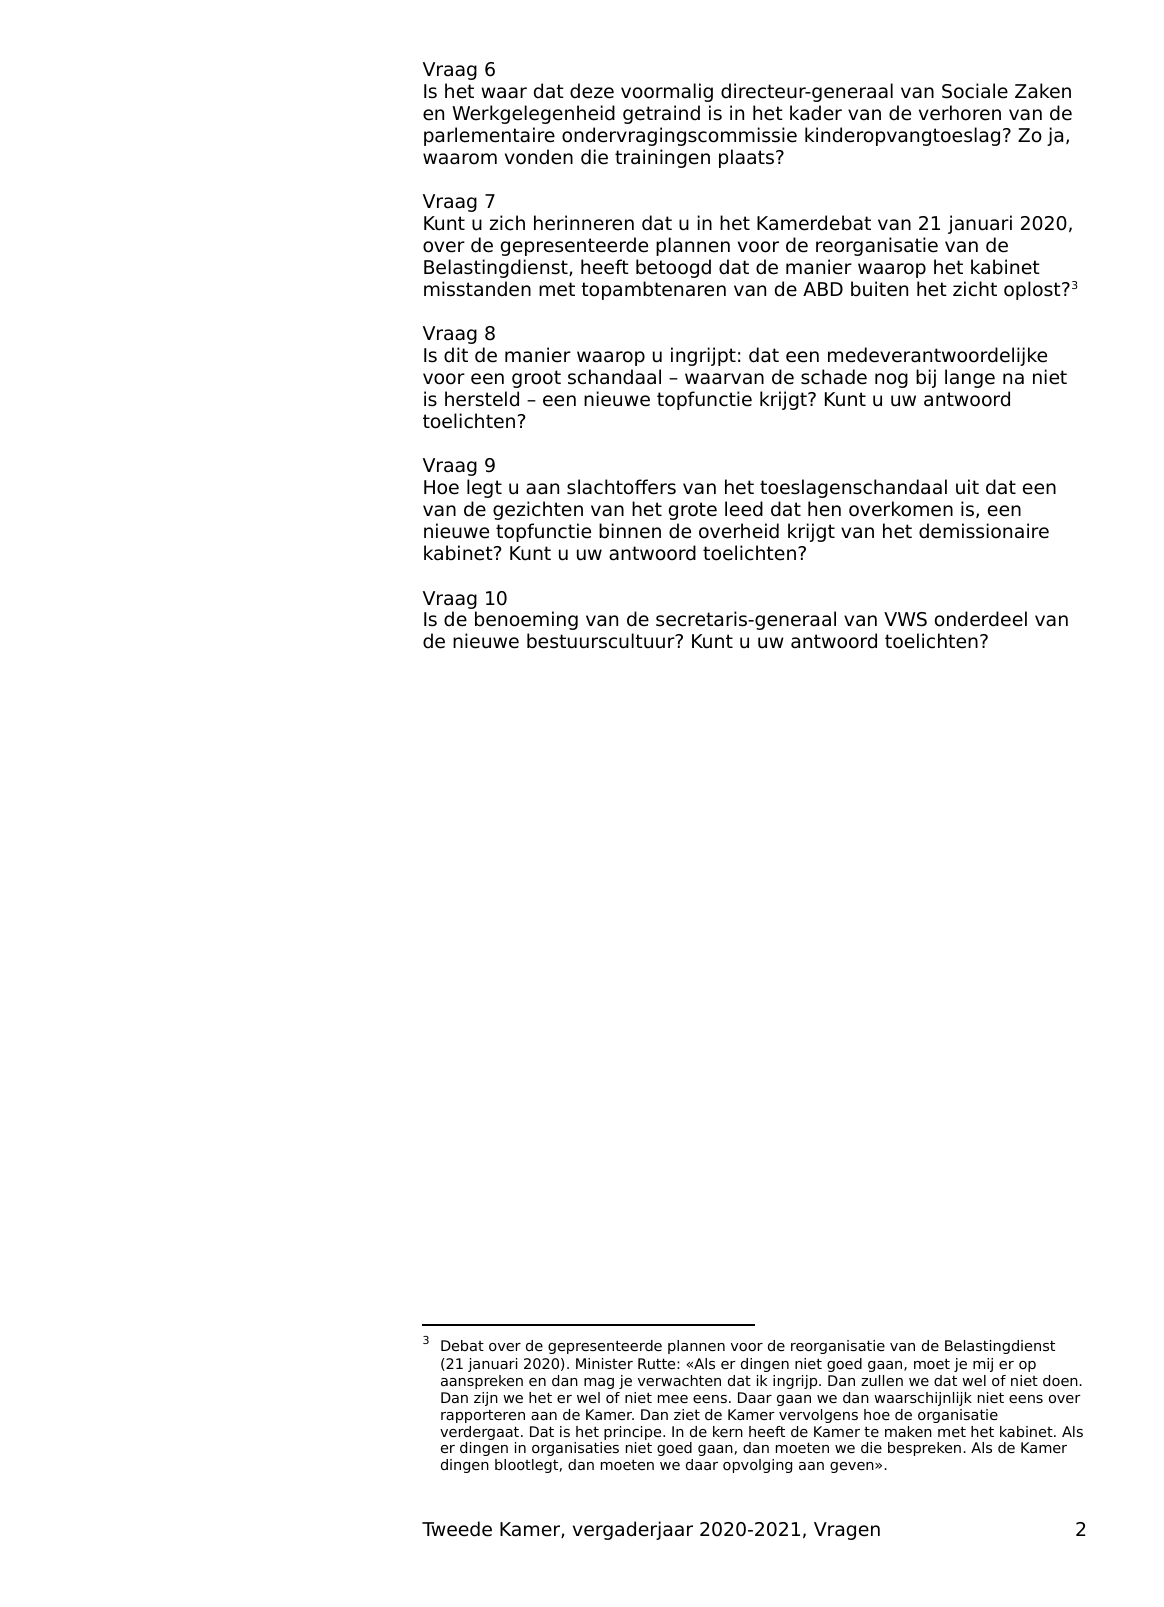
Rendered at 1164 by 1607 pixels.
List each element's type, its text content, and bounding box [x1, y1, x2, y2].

text Vraag 7 [422, 191, 1087, 213]
text Is het waar dat deze voormalig directeur-generaal van Sociale Zaken en Werkgelegenheid getraind is in het kader van de verhoren van de parlementaire ondervragingscommissie kinderopvangtoeslag? Zo ja, waarom vonden die trainingen plaats? [422, 81, 1087, 169]
text Vraag 6 [422, 59, 1087, 81]
text Vraag 9 [422, 455, 1087, 477]
text Kunt u zich herinneren dat u in het Kamerdebat van 21 januari 2020, over de gepresenteerde plannen voor de reorganisatie van de Belastingdienst, heeft betoogd dat de manier waarop het kabinet misstanden met topambtenaren van de ABD buiten het zicht oplost? [422, 213, 1087, 301]
text Debat over de gepresenteerde plannen voor de reorganisatie van de Belastingdienst (21 januari 2020). Minister Rutte: «Als er dingen niet goed gaan, moet je mij er op aanspreken en dan mag je verwachten dat ik ingrijp. Dan zullen we dat wel of niet doen. Dan zijn we het er wel of niet mee eens. Daar gaan we dan waarschijnlijk niet eens over rapporteren aan de Kamer. Dan ziet de Kamer vervolgens hoe de organisatie verdergaat. Dat is het principe. In de kern heeft de Kamer te maken met het kabinet. Als er dingen in organisaties niet goed gaan, dan moeten we die bespreken. Als de Kamer dingen blootlegt, dan moeten we daar opvolging aan geven». [422, 1334, 1087, 1474]
text Hoe legt u aan slachtoffers van het toeslagenschandaal uit dat een van de gezichten van het grote leed dat hen overkomen is, een nieuwe topfunctie binnen de overheid krijgt van het demissionaire kabinet? Kunt u uw antwoord toelichten? [422, 477, 1087, 565]
text Vraag 10 [422, 587, 1087, 609]
text Is de benoeming van de secretaris-generaal van VWS onderdeel van de nieuwe bestuurscultuur? Kunt u uw antwoord toelichten? [422, 609, 1087, 653]
text Is dit de manier waarop u ingrijpt: dat een medeverantwoordelijke voor een groot schandaal – waarvan de schade nog bij lange na niet is hersteld – een nieuwe topfunctie krijgt? Kunt u uw antwoord toelichten? [422, 345, 1087, 433]
text Vraag 8 [422, 323, 1087, 345]
